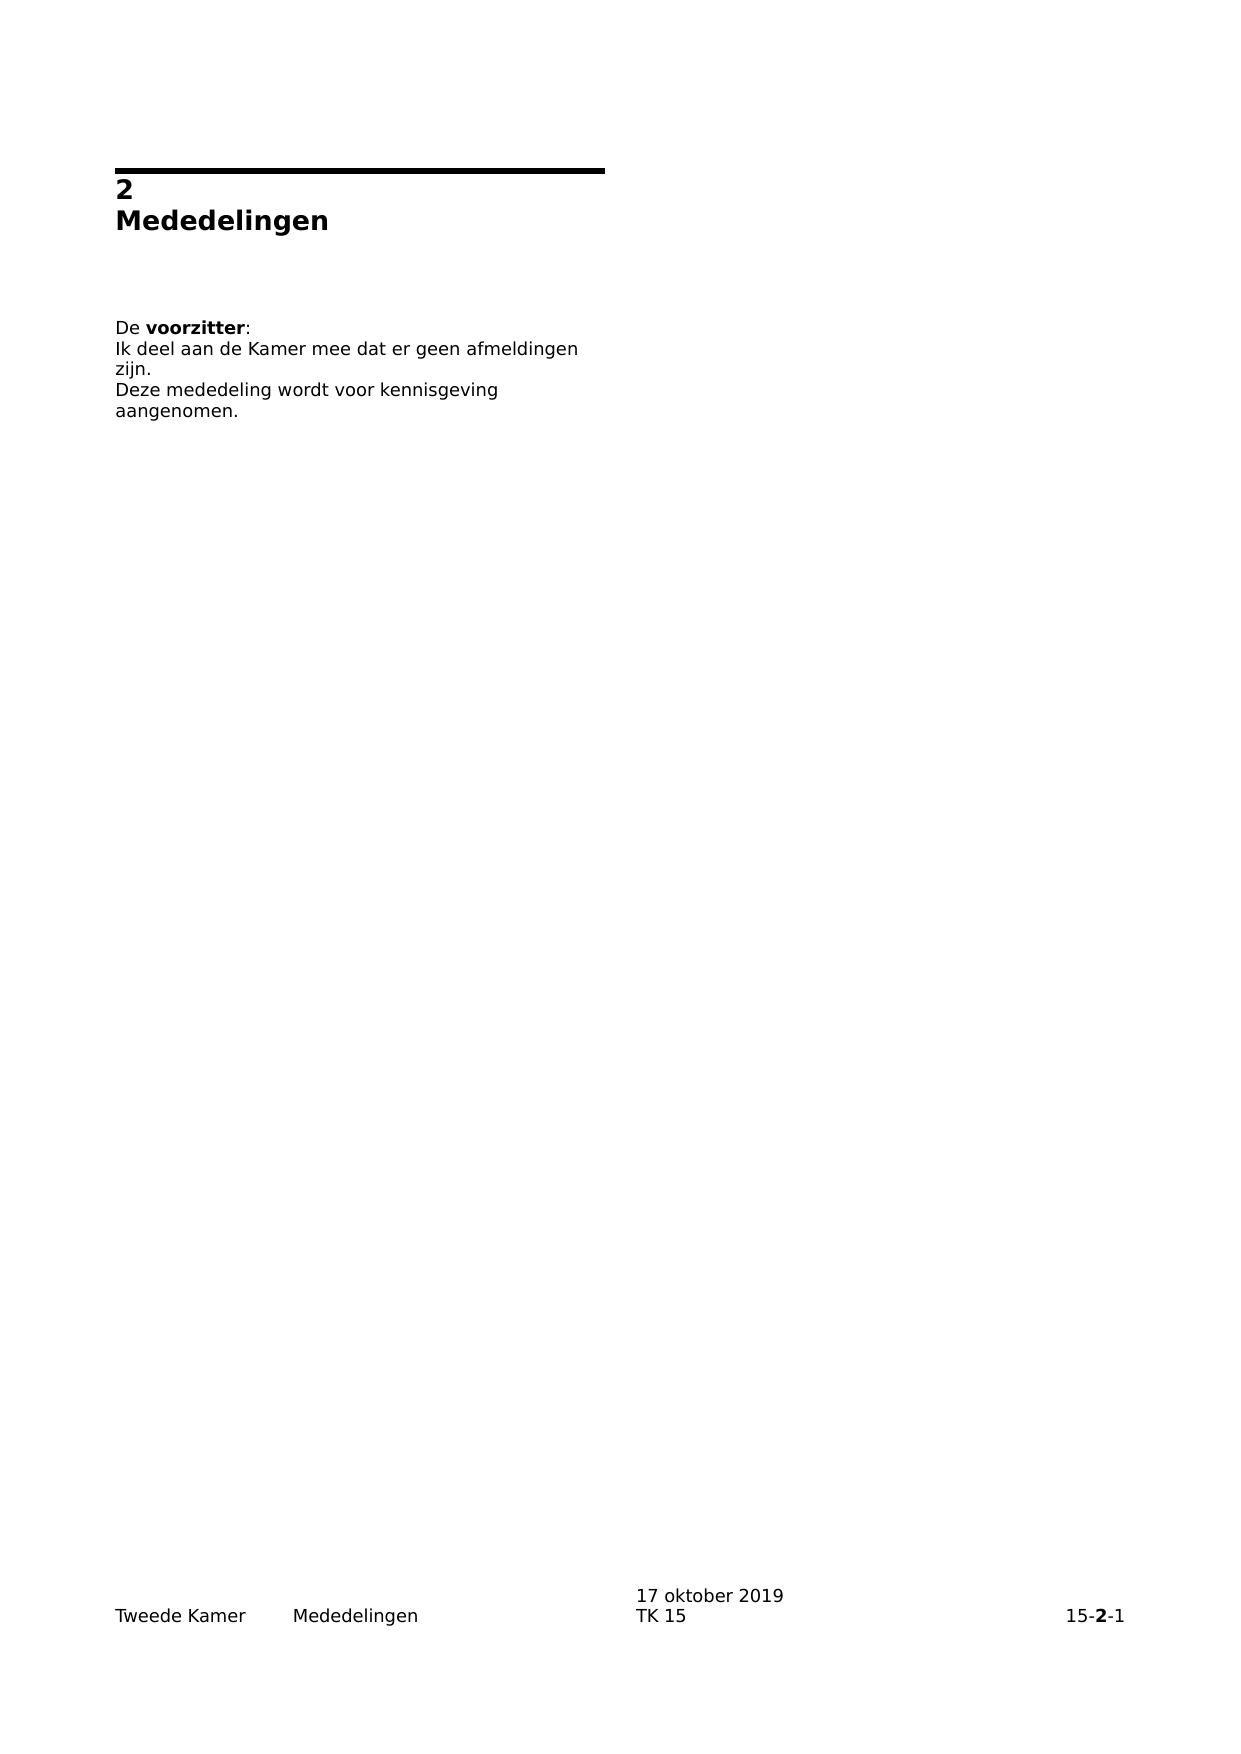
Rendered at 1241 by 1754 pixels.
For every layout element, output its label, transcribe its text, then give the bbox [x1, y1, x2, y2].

text De voorzitter: [115, 318, 605, 338]
text Ik deel aan de Kamer mee dat er geen afmeldingen zijn. [115, 338, 605, 380]
text Deze mededeling wordt voor kennisgeving aangenomen. [115, 380, 605, 422]
title 2 Mededelingen [115, 174, 605, 237]
